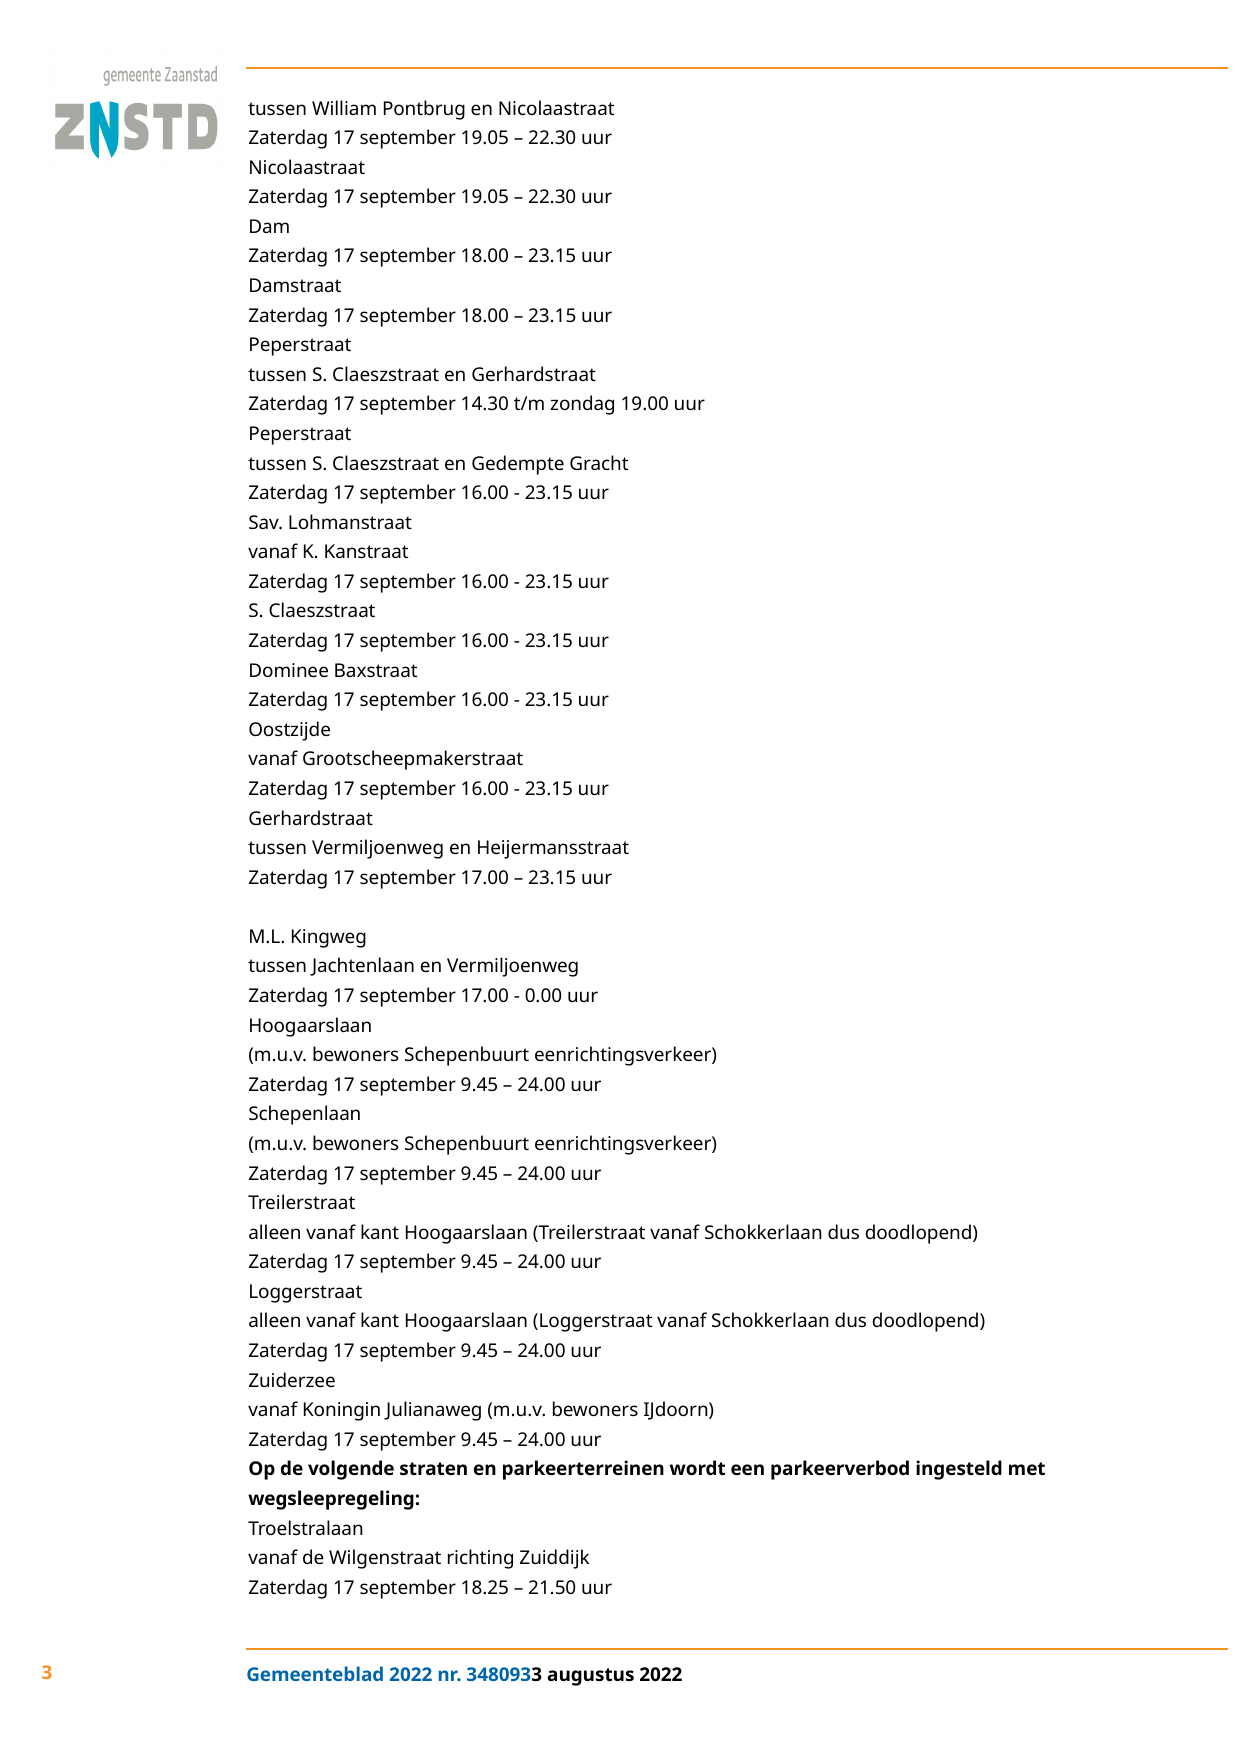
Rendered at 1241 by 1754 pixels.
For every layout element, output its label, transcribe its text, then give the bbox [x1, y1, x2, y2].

text Zaterdag 17 september 16.00 - 23.15 uur [248, 775, 1152, 801]
text vanaf de Wilgenstraat richting Zuiddijk [248, 1544, 1152, 1570]
text Dam [248, 213, 1152, 239]
text Zaterdag 17 september 9.45 – 24.00 uur [248, 1071, 1152, 1097]
text Zaterdag 17 september 9.45 – 24.00 uur [248, 1160, 1152, 1186]
text Zuiderzee [248, 1367, 1152, 1393]
text tussen S. Claeszstraat en Gedempte Gracht [248, 450, 1152, 476]
text Oostzijde [248, 716, 1152, 742]
text Zaterdag 17 september 18.00 – 23.15 uur [248, 302, 1152, 328]
text Peperstraat [248, 420, 1152, 446]
text M.L. Kingweg [248, 923, 1152, 949]
picture [41, 47, 231, 172]
text S. Claeszstraat [248, 598, 1152, 623]
text Zaterdag 17 september 16.00 - 23.15 uur [248, 568, 1152, 594]
text Zaterdag 17 september 16.00 - 23.15 uur [248, 686, 1152, 712]
text alleen vanaf kant Hoogaarslaan (Treilerstraat vanaf Schokkerlaan dus doodlopend) [248, 1219, 1152, 1245]
text Hoogaarslaan [248, 1012, 1152, 1038]
text Peperstraat [248, 331, 1152, 357]
text Op de volgende straten en parkeerterreinen wordt een parkeerverbod ingesteld met wegsleepregeling: [248, 1456, 1152, 1511]
text tussen William Pontbrug en Nicolaastraat [248, 95, 1152, 121]
text Gerhardstraat [248, 805, 1152, 831]
text Nicolaastraat [248, 154, 1152, 180]
text Troelstralaan [248, 1515, 1152, 1541]
text Loggerstraat [248, 1278, 1152, 1304]
text Zaterdag 17 september 16.00 - 23.15 uur [248, 627, 1152, 653]
text vanaf Grootscheepmakerstraat [248, 746, 1152, 771]
text Sav. Lohmanstraat [248, 509, 1152, 535]
text Zaterdag 17 september 9.45 – 24.00 uur [248, 1337, 1152, 1363]
text Zaterdag 17 september 18.25 – 21.50 uur [248, 1574, 1152, 1600]
text vanaf Koningin Julianaweg (m.u.v. bewoners IJdoorn) [248, 1396, 1152, 1422]
text Zaterdag 17 september 14.30 t/m zondag 19.00 uur [248, 391, 1152, 416]
text Zaterdag 17 september 17.00 - 0.00 uur [248, 982, 1152, 1008]
text Zaterdag 17 september 9.45 – 24.00 uur [248, 1248, 1152, 1274]
text tussen Jachtenlaan en Vermiljoenweg [248, 953, 1152, 978]
text Damstraat [248, 272, 1152, 298]
text vanaf K. Kanstraat [248, 538, 1152, 564]
text alleen vanaf kant Hoogaarslaan (Loggerstraat vanaf Schokkerlaan dus doodlopend) [248, 1308, 1152, 1333]
text Zaterdag 17 september 17.00 – 23.15 uur [248, 864, 1152, 890]
text (m.u.v. bewoners Schepenbuurt eenrichtingsverkeer) [248, 1130, 1152, 1156]
text Zaterdag 17 september 19.05 – 22.30 uur [248, 183, 1152, 209]
text Zaterdag 17 september 19.05 – 22.30 uur [248, 124, 1152, 150]
text Dominee Baxstraat [248, 657, 1152, 683]
text tussen S. Claeszstraat en Gerhardstraat [248, 361, 1152, 387]
text tussen Vermiljoenweg en Heijermansstraat [248, 834, 1152, 860]
text (m.u.v. bewoners Schepenbuurt eenrichtingsverkeer) [248, 1041, 1152, 1067]
text Zaterdag 17 september 16.00 - 23.15 uur [248, 479, 1152, 505]
text Schepenlaan [248, 1101, 1152, 1126]
text Zaterdag 17 september 9.45 – 24.00 uur [248, 1426, 1152, 1452]
text Treilerstraat [248, 1189, 1152, 1215]
text Zaterdag 17 september 18.00 – 23.15 uur [248, 243, 1152, 268]
